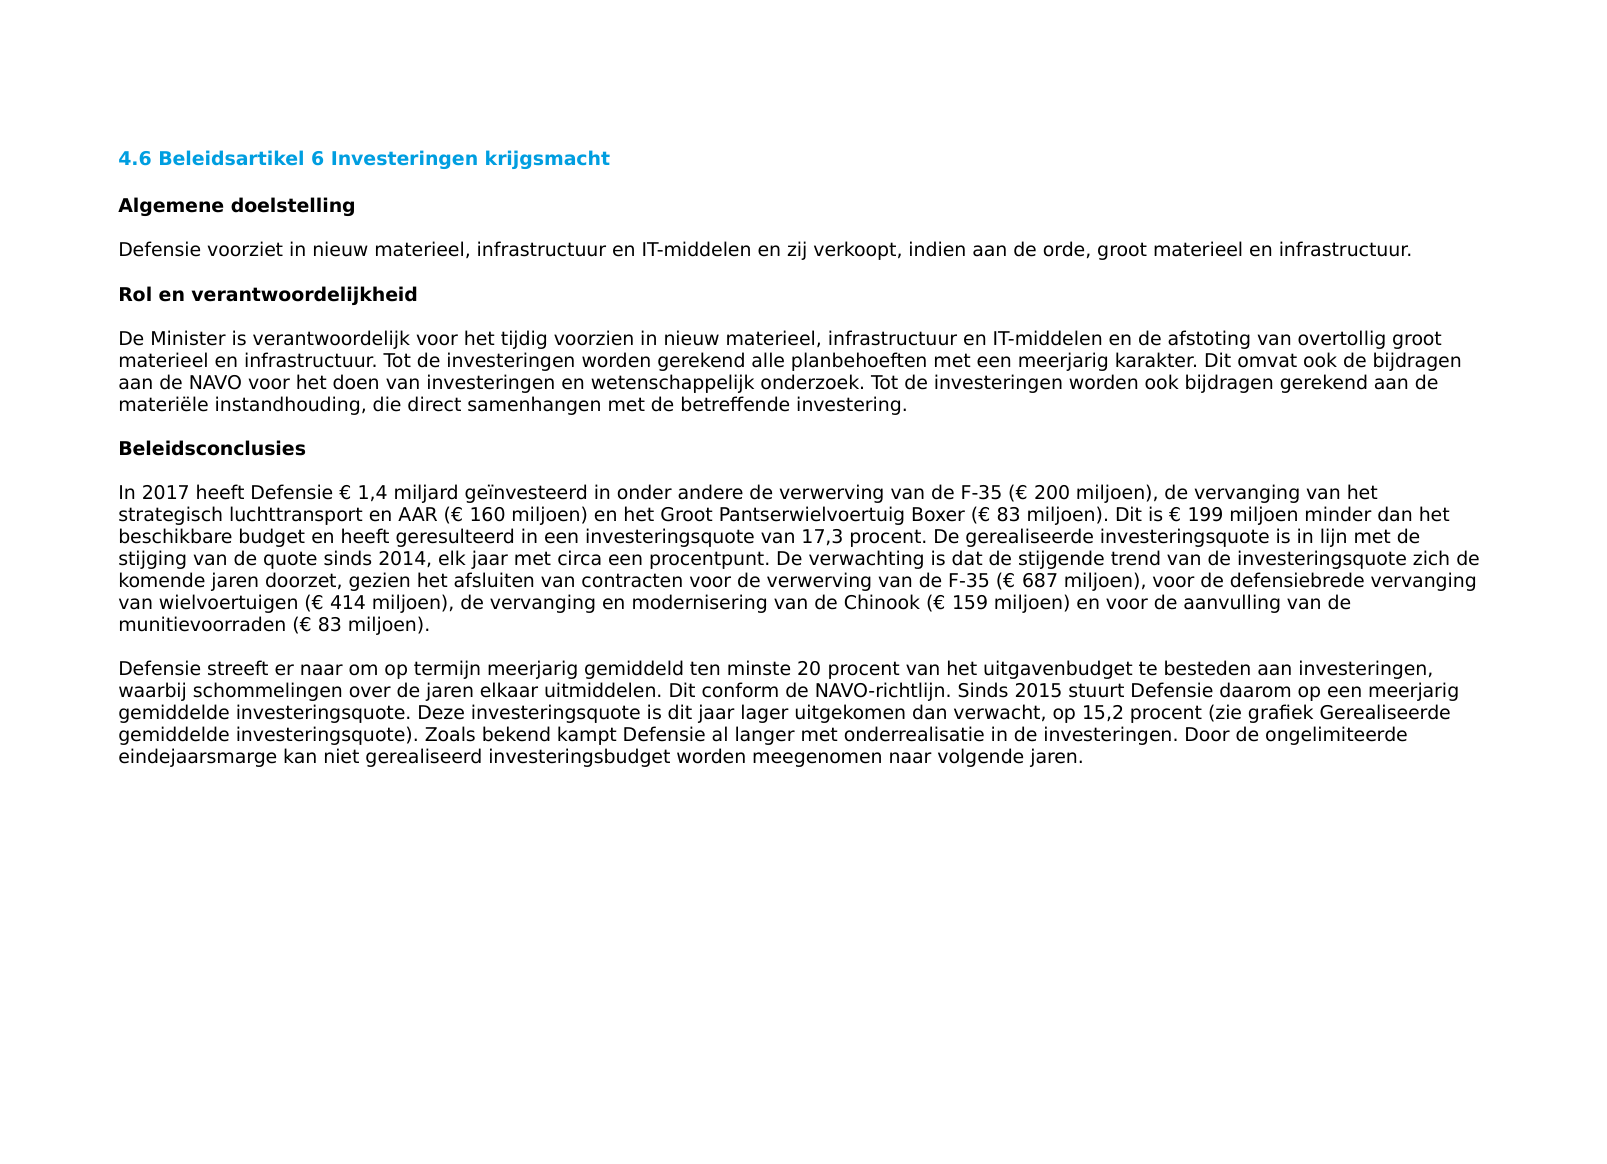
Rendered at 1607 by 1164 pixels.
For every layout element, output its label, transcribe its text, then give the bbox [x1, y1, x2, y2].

subtitle 4.6 Beleidsartikel 6 Investeringen krijgsmacht [118, 148, 1488, 170]
text Defensie streeft er naar om op termijn meerjarig gemiddeld ten minste 20 procent van het uitgavenbudget te besteden aan investeringen, waarbij schommelingen over de jaren elkaar uitmiddelen. Dit conform de NAVO-richtlijn. Sinds 2015 stuurt Defensie daarom op een meerjarig gemiddelde investeringsquote. Deze investeringsquote is dit jaar lager uitgekomen dan verwacht, op 15,2 procent (zie grafiek Gerealiseerde gemiddelde investeringsquote). Zoals bekend kampt Defensie al langer met onderrealisatie in de investeringen. Door de ongelimiteerde eindejaarsmarge kan niet gerealiseerd investeringsbudget worden meegenomen naar volgende jaren. [118, 658, 1488, 768]
text In 2017 heeft Defensie € 1,4 miljard geïnvesteerd in onder andere de verwerving van de F-35 (€ 200 miljoen), de vervanging van het strategisch luchttransport en AAR (€ 160 miljoen) en het Groot Pantserwielvoertuig Boxer (€ 83 miljoen). Dit is € 199 miljoen minder dan het beschikbare budget en heeft geresulteerd in een investeringsquote van 17,3 procent. De gerealiseerde investeringsquote is in lijn met de stijging van de quote sinds 2014, elk jaar met circa een procentpunt. De verwachting is dat de stijgende trend van de investeringsquote zich de komende jaren doorzet, gezien het afsluiten van contracten voor de verwerving van de F-35 (€ 687 miljoen), voor de defensiebrede vervanging van wielvoertuigen (€ 414 miljoen), de vervanging en modernisering van de Chinook (€ 159 miljoen) en voor de aanvulling van de munitievoorraden (€ 83 miljoen). [118, 482, 1488, 636]
subtitle Algemene doelstelling [118, 195, 1488, 217]
text De Minister is verantwoordelijk voor het tijdig voorzien in nieuw materieel, infrastructuur en IT-middelen en de afstoting van overtollig groot materieel en infrastructuur. Tot de investeringen worden gerekend alle planbehoeften met een meerjarig karakter. Dit omvat ook de bijdragen aan de NAVO voor het doen van investeringen en wetenschappelijk onderzoek. Tot de investeringen worden ook bijdragen gerekend aan de materiële instandhouding, die direct samenhangen met de betreffende investering. [118, 328, 1488, 416]
text Defensie voorziet in nieuw materieel, infrastructuur en IT-middelen en zij verkoopt, indien aan de orde, groot materieel en infrastructuur. [118, 239, 1488, 261]
subtitle Beleidsconclusies [118, 438, 1488, 460]
subtitle Rol en verantwoordelijkheid [118, 283, 1488, 305]
